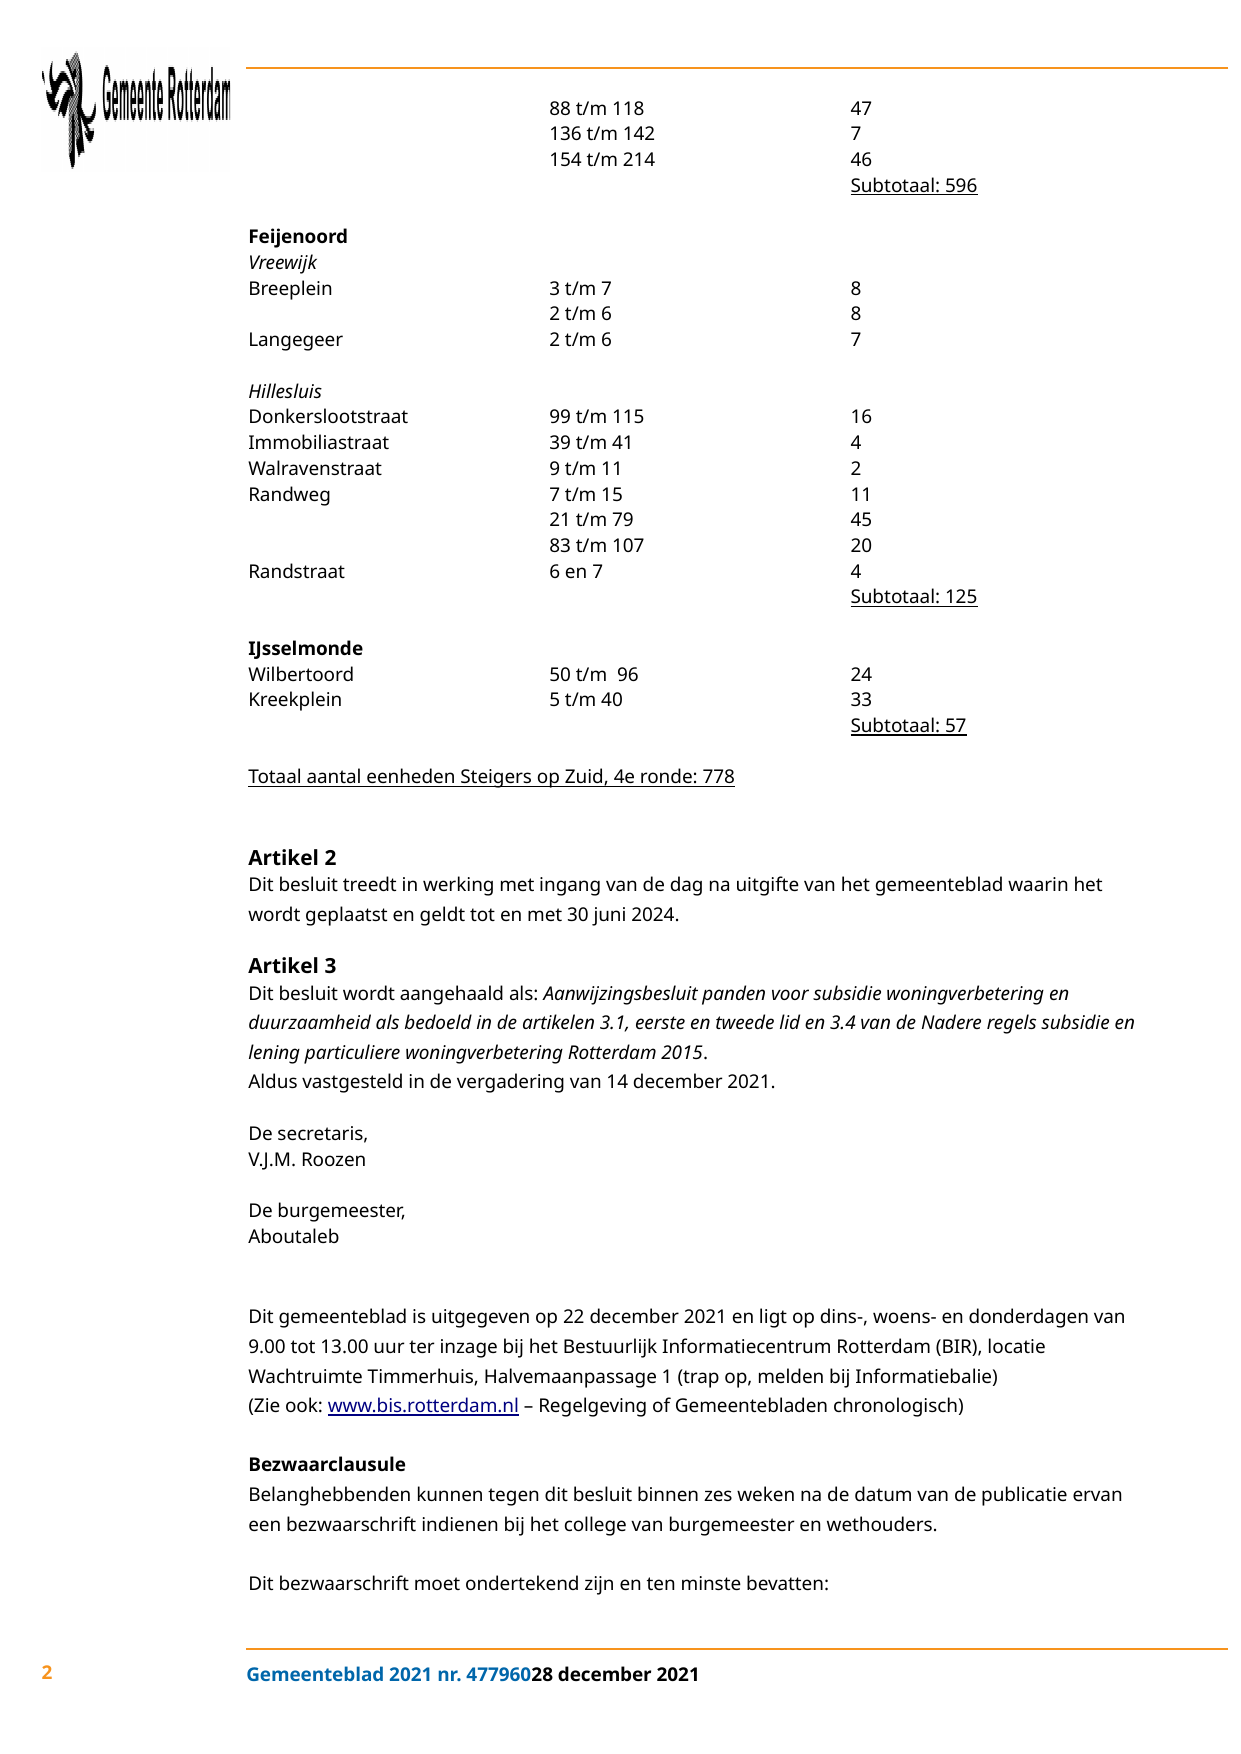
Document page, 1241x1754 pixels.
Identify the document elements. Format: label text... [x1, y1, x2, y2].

table_cell Vreewijk [248, 249, 549, 275]
table_cell [850, 635, 1152, 661]
table_cell [248, 738, 549, 764]
table_cell 24 [850, 661, 1152, 687]
table_cell Breeplein [248, 275, 549, 301]
table_cell Wilbertoord [248, 661, 549, 687]
table_cell 16 [850, 404, 1152, 429]
table_cell [549, 352, 850, 378]
table_cell [850, 249, 1152, 275]
table_cell 2 t/m 6 [549, 301, 850, 326]
table_cell [248, 301, 549, 326]
table_cell 154 t/m 214 [549, 146, 850, 172]
table_cell 7 [850, 121, 1152, 146]
table_cell Randweg [248, 481, 549, 506]
table_cell Feijenoord [248, 224, 549, 249]
table_cell [549, 172, 850, 198]
table_cell [549, 609, 850, 635]
table_cell 20 [850, 532, 1152, 558]
picture [41, 47, 231, 172]
table_cell [549, 249, 850, 275]
table_cell [248, 198, 549, 223]
table_cell IJsselmonde [248, 635, 549, 661]
table_cell 2 t/m 6 [549, 326, 850, 352]
table_cell 99 t/m 115 [549, 404, 850, 429]
table_cell Subtotaal: 125 [850, 584, 1152, 609]
text De secretaris, [248, 1120, 1152, 1146]
table_cell [850, 609, 1152, 635]
table_cell 8 [850, 275, 1152, 301]
table_cell [248, 95, 549, 121]
table_cell [850, 198, 1152, 223]
table_cell [248, 532, 549, 558]
table_cell Immobiliastraat [248, 429, 549, 455]
table_cell Hillesluis [248, 378, 549, 403]
table_cell 39 t/m 41 [549, 429, 850, 455]
table_cell [248, 146, 549, 172]
table_cell 3 t/m 7 [549, 275, 850, 301]
text Artikel 3 [248, 952, 1152, 980]
text Belanghebbenden kunnen tegen dit besluit binnen zes weken na de datum van de publicatie ervan een bezwaarschrift indienen bij het college van burgemeester en wethouders. [248, 1481, 1152, 1537]
table_cell 2 [850, 455, 1152, 481]
text Aldus vastgesteld in de vergadering van 14 december 2021. [248, 1069, 1152, 1094]
table_cell 136 t/m 142 [549, 121, 850, 146]
table_cell [549, 198, 850, 223]
table_cell [549, 738, 850, 764]
table_cell [248, 584, 549, 609]
table_cell 88 t/m 118 [549, 95, 850, 121]
table_cell Randstraat [248, 558, 549, 584]
table_cell [248, 352, 549, 378]
table_cell 6 en 7 [549, 558, 850, 584]
table_cell 4 [850, 558, 1152, 584]
table_cell Totaal aantal eenheden Steigers op Zuid, 4e ronde: 778 [248, 764, 1152, 789]
table_cell [248, 712, 549, 738]
table_cell Kreekplein [248, 687, 549, 712]
table_cell 33 [850, 687, 1152, 712]
table_cell 4 [850, 429, 1152, 455]
text De burgemeester, [248, 1197, 1152, 1223]
table_cell 7 [850, 326, 1152, 352]
table_cell 50 t/m 96 [549, 661, 850, 687]
table_cell Langegeer [248, 326, 549, 352]
table_cell 11 [850, 481, 1152, 506]
table_cell [850, 352, 1152, 378]
table_cell Walravenstraat [248, 455, 549, 481]
table_cell 46 [850, 146, 1152, 172]
table_cell 9 t/m 11 [549, 455, 850, 481]
table_cell [850, 224, 1152, 249]
text Dit bezwaarschrift moet ondertekend zijn en ten minste bevatten: [248, 1570, 1152, 1596]
table_cell 7 t/m 15 [549, 481, 850, 506]
table_cell [248, 121, 549, 146]
text Aboutaleb [248, 1223, 1152, 1249]
table_cell Subtotaal: 596 [850, 172, 1152, 198]
text (Zie ook: www.bis.rotterdam.nl – Regelgeving of Gemeentebladen chronologisch) [248, 1392, 1152, 1418]
table_cell [549, 712, 850, 738]
text Artikel 2 [248, 843, 1152, 872]
table_cell [248, 609, 549, 635]
text Dit gemeenteblad is uitgegeven op 22 december 2021 en ligt op dins-, woens- en donderdagen van 9.00 tot 13.00 uur ter inzage bij het Bestuurlijk Informatiecentrum Rotterdam (BIR), locatie Wachtruimte Timmerhuis, Halvemaanpassage 1 (trap op, melden bij Informatiebalie) [248, 1304, 1152, 1389]
table_cell [549, 378, 850, 403]
table_cell 47 [850, 95, 1152, 121]
table_cell [549, 584, 850, 609]
table_cell 83 t/m 107 [549, 532, 850, 558]
table_cell 8 [850, 301, 1152, 326]
table_cell 21 t/m 79 [549, 506, 850, 532]
table_cell 45 [850, 506, 1152, 532]
table_cell [850, 378, 1152, 403]
text V.J.M. Roozen [248, 1146, 1152, 1172]
table_cell 5 t/m 40 [549, 687, 850, 712]
table_cell Donkerslootstraat [248, 404, 549, 429]
text Dit besluit wordt aangehaald als: Aanwijzingsbesluit panden voor subsidie woningverbetering en duurzaamheid als bedoeld in de artikelen 3.1, eerste en tweede lid en 3.4 van de Nadere regels subsidie en lening particuliere woningverbetering Rotterdam 2015. [248, 980, 1152, 1065]
table_cell [850, 738, 1152, 764]
table_cell [248, 506, 549, 532]
table_cell [549, 224, 850, 249]
table_cell Subtotaal: 57 [850, 712, 1152, 738]
text Bezwaarclausule [248, 1452, 1152, 1477]
table_cell [549, 635, 850, 661]
table_cell [248, 172, 549, 198]
text Dit besluit treedt in werking met ingang van de dag na uitgifte van het gemeenteblad waarin het wordt geplaatst en geldt tot en met 30 juni 2024. [248, 872, 1152, 927]
